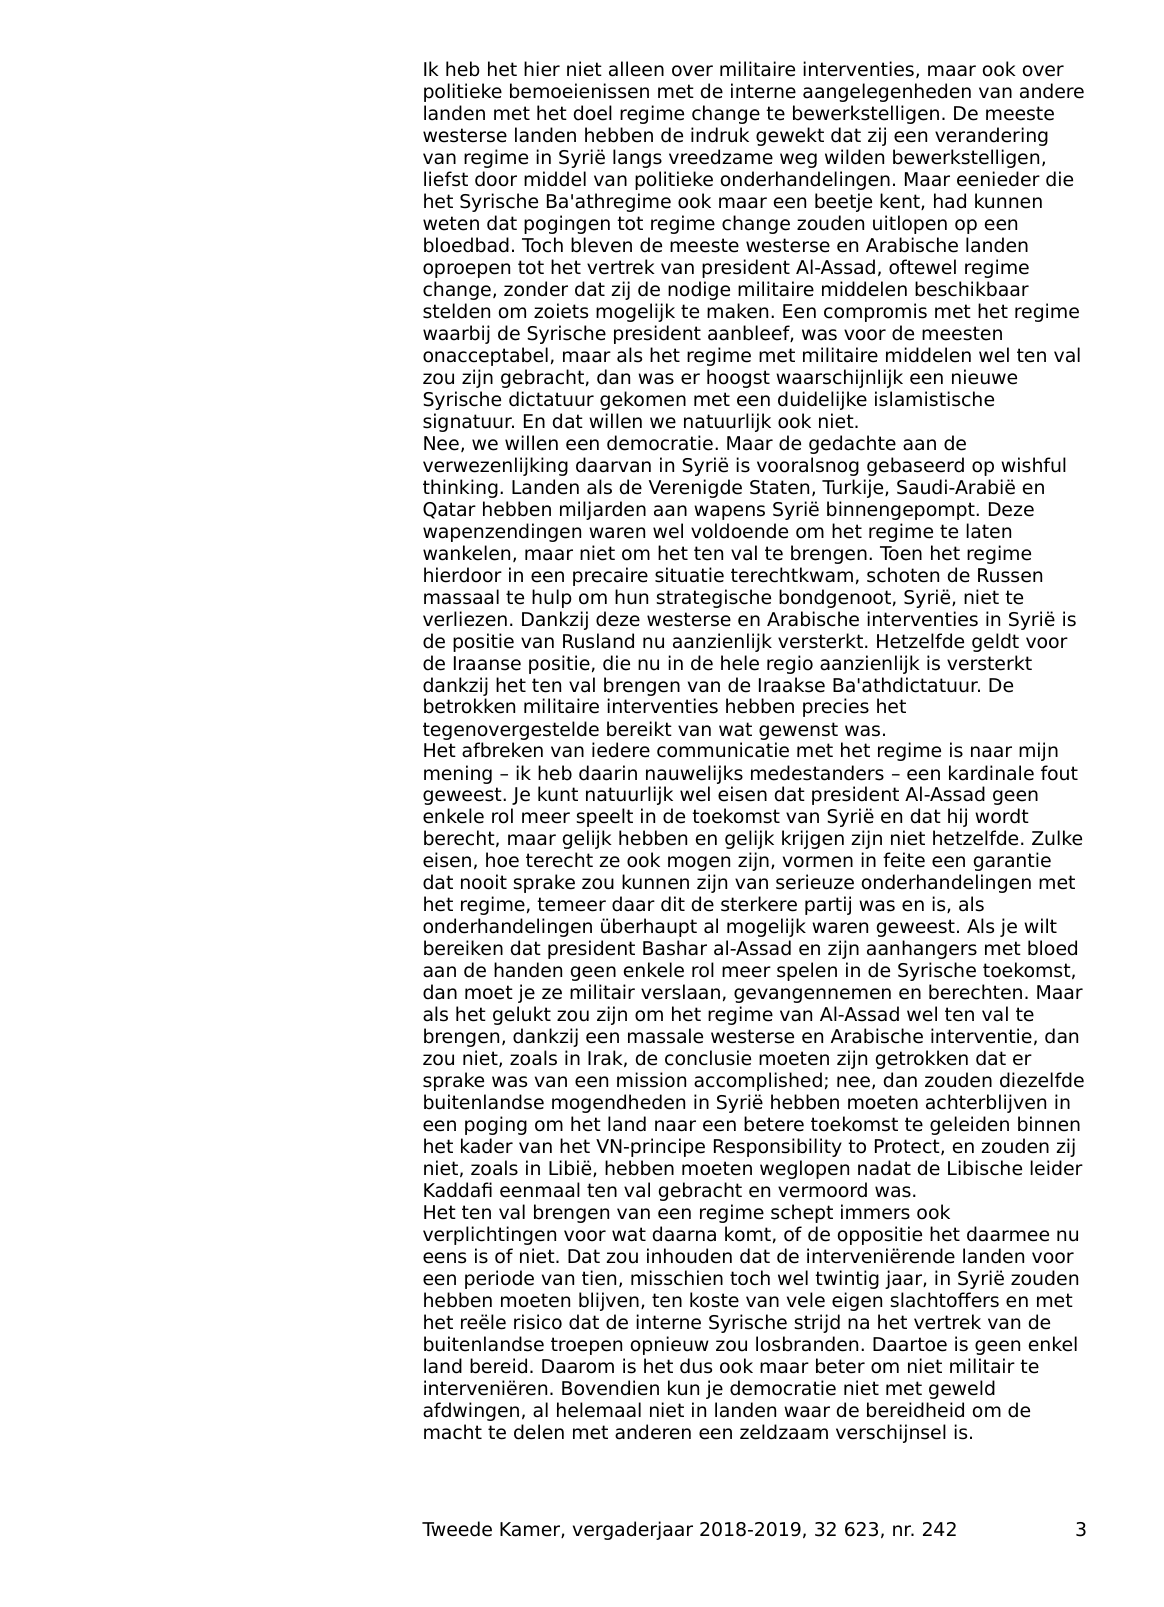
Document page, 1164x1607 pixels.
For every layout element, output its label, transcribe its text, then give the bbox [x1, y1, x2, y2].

text Nee, we willen een democratie. Maar de gedachte aan de verwezenlijking daarvan in Syrië is vooralsnog gebaseerd op wishful thinking. Landen als de Verenigde Staten, Turkije, Saudi-Arabië en Qatar hebben miljarden aan wapens Syrië binnengepompt. Deze wapenzendingen waren wel voldoende om het regime te laten wankelen, maar niet om het ten val te brengen. Toen het regime hierdoor in een precaire situatie terechtkwam, schoten de Russen massaal te hulp om hun strategische bondgenoot, Syrië, niet te verliezen. Dankzij deze westerse en Arabische interventies in Syrië is de positie van Rusland nu aanzienlijk versterkt. Hetzelfde geldt voor de Iraanse positie, die nu in de hele regio aanzienlijk is versterkt dankzij het ten val brengen van de Iraakse Ba'athdictatuur. De betrokken militaire interventies hebben precies het tegenovergestelde bereikt van wat gewenst was. [422, 433, 1087, 740]
text Het afbreken van iedere communicatie met het regime is naar mijn mening – ik heb daarin nauwelijks medestanders – een kardinale fout geweest. Je kunt natuurlijk wel eisen dat president Al-Assad geen enkele rol meer speelt in de toekomst van Syrië en dat hij wordt berecht, maar gelijk hebben en gelijk krijgen zijn niet hetzelfde. Zulke eisen, hoe terecht ze ook mogen zijn, vormen in feite een garantie dat nooit sprake zou kunnen zijn van serieuze onderhandelingen met het regime, temeer daar dit de sterkere partij was en is, als onderhandelingen überhaupt al mogelijk waren geweest. Als je wilt bereiken dat president Bashar al-Assad en zijn aanhangers met bloed aan de handen geen enkele rol meer spelen in de Syrische toekomst, dan moet je ze militair verslaan, gevangennemen en berechten. Maar als het gelukt zou zijn om het regime van Al-Assad wel ten val te brengen, dankzij een massale westerse en Arabische interventie, dan zou niet, zoals in Irak, de conclusie moeten zijn getrokken dat er sprake was van een mission accomplished; nee, dan zouden diezelfde buitenlandse mogendheden in Syrië hebben moeten achterblijven in een poging om het land naar een betere toekomst te geleiden binnen het kader van het VN-principe Responsibility to Protect, en zouden zij niet, zoals in Libië, hebben moeten weglopen nadat de Libische leider Kaddafi eenmaal ten val gebracht en vermoord was. [422, 740, 1087, 1202]
text Ik heb het hier niet alleen over militaire interventies, maar ook over politieke bemoeienissen met de interne aangelegenheden van andere landen met het doel regime change te bewerkstelligen. De meeste westerse landen hebben de indruk gewekt dat zij een verandering van regime in Syrië langs vreedzame weg wilden bewerkstelligen, liefst door middel van politieke onderhandelingen. Maar eenieder die het Syrische Ba'athregime ook maar een beetje kent, had kunnen weten dat pogingen tot regime change zouden uitlopen op een bloedbad. Toch bleven de meeste westerse en Arabische landen oproepen tot het vertrek van president Al-Assad, oftewel regime change, zonder dat zij de nodige militaire middelen beschikbaar stelden om zoiets mogelijk te maken. Een compromis met het regime waarbij de Syrische president aanbleef, was voor de meesten onacceptabel, maar als het regime met militaire middelen wel ten val zou zijn gebracht, dan was er hoogst waarschijnlijk een nieuwe Syrische dictatuur gekomen met een duidelijke islamistische signatuur. En dat willen we natuurlijk ook niet. [422, 59, 1087, 433]
text Het ten val brengen van een regime schept immers ook verplichtingen voor wat daarna komt, of de oppositie het daarmee nu eens is of niet. Dat zou inhouden dat de interveniërende landen voor een periode van tien, misschien toch wel twintig jaar, in Syrië zouden hebben moeten blijven, ten koste van vele eigen slachtoffers en met het reële risico dat de interne Syrische strijd na het vertrek van de buitenlandse troepen opnieuw zou losbranden. Daartoe is geen enkel land bereid. Daarom is het dus ook maar beter om niet militair te interveniëren. Bovendien kun je democratie niet met geweld afdwingen, al helemaal niet in landen waar de bereidheid om de macht te delen met anderen een zeldzaam verschijnsel is. [422, 1202, 1087, 1444]
